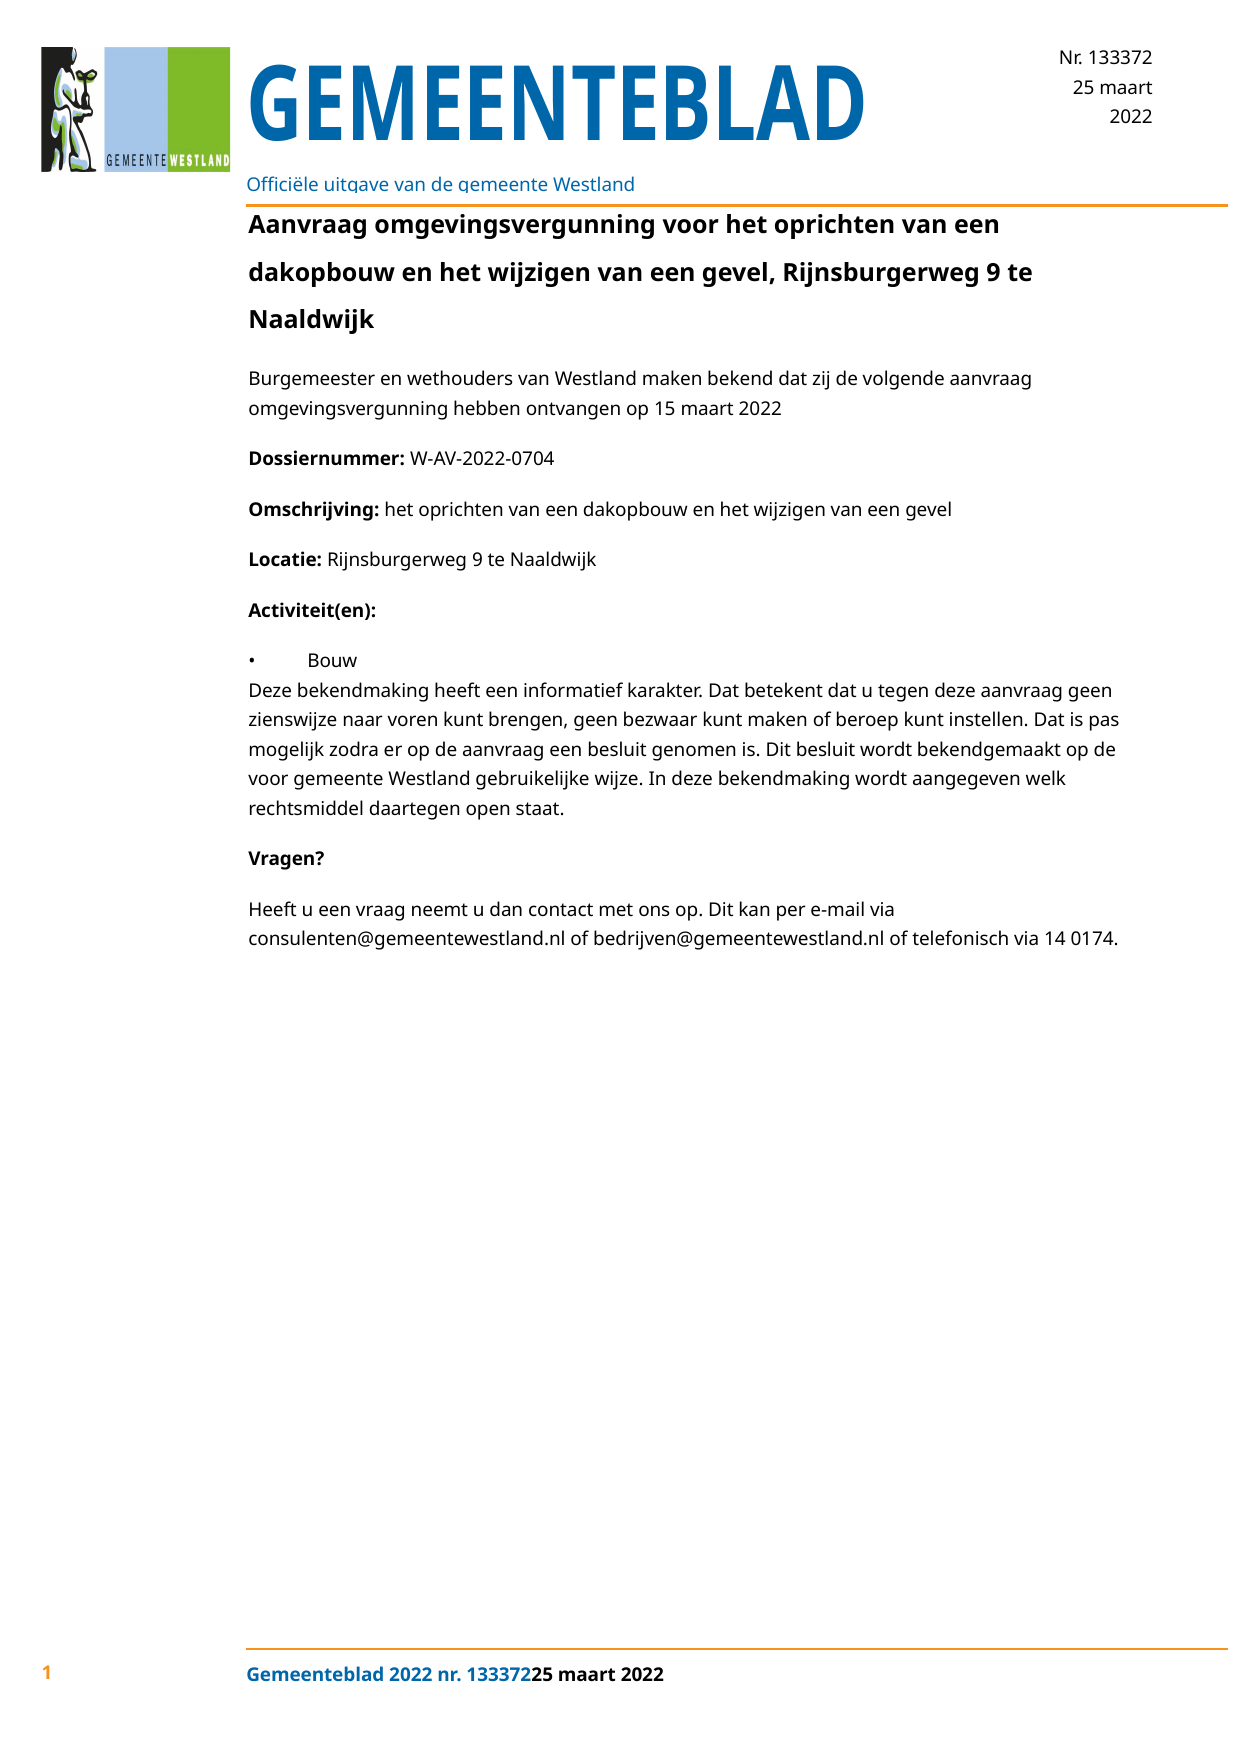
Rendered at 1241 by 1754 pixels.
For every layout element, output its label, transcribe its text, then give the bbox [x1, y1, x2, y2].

text Vragen? [248, 846, 1152, 871]
picture [41, 47, 231, 172]
text Locatie: Rijnsburgerweg 9 te Naaldwijk [248, 546, 1152, 572]
text Omschrijving: het oprichten van een dakopbouw en het wijzigen van een gevel [248, 496, 1152, 522]
list Bouw [248, 647, 1152, 673]
text Deze bekendmaking heeft een informatief karakter. Dat betekent dat u tegen deze aanvraag geen zienswijze naar voren kunt brengen, geen bezwaar kunt maken of beroep kunt instellen. Dat is pas mogelijk zodra er op de aanvraag een besluit genomen is. Dit besluit wordt bekendgemaakt op de voor gemeente Westland gebruikelijke wijze. In deze bekendmaking wordt aangegeven welk rechtsmiddel daartegen open staat. [248, 677, 1152, 821]
text Heeft u een vraag neemt u dan contact met ons op. Dit kan per e-mail via consulenten@gemeentewestland.nl of bedrijven@gemeentewestland.nl of telefonisch via 14 0174. [248, 896, 1152, 951]
text Dossiernummer: W-AV-2022-0704 [248, 446, 1152, 471]
text Activiteit(en): [248, 597, 1152, 622]
text Aanvraag omgevingsvergunning voor het oprichten van een dakopbouw en het wijzigen van een gevel, Rijnsburgerweg 9 te Naaldwijk [248, 207, 1152, 336]
text Burgemeester en wethouders van Westland maken bekend dat zij de volgende aanvraag omgevingsvergunning hebben ontvangen op 15 maart 2022 [248, 366, 1152, 421]
